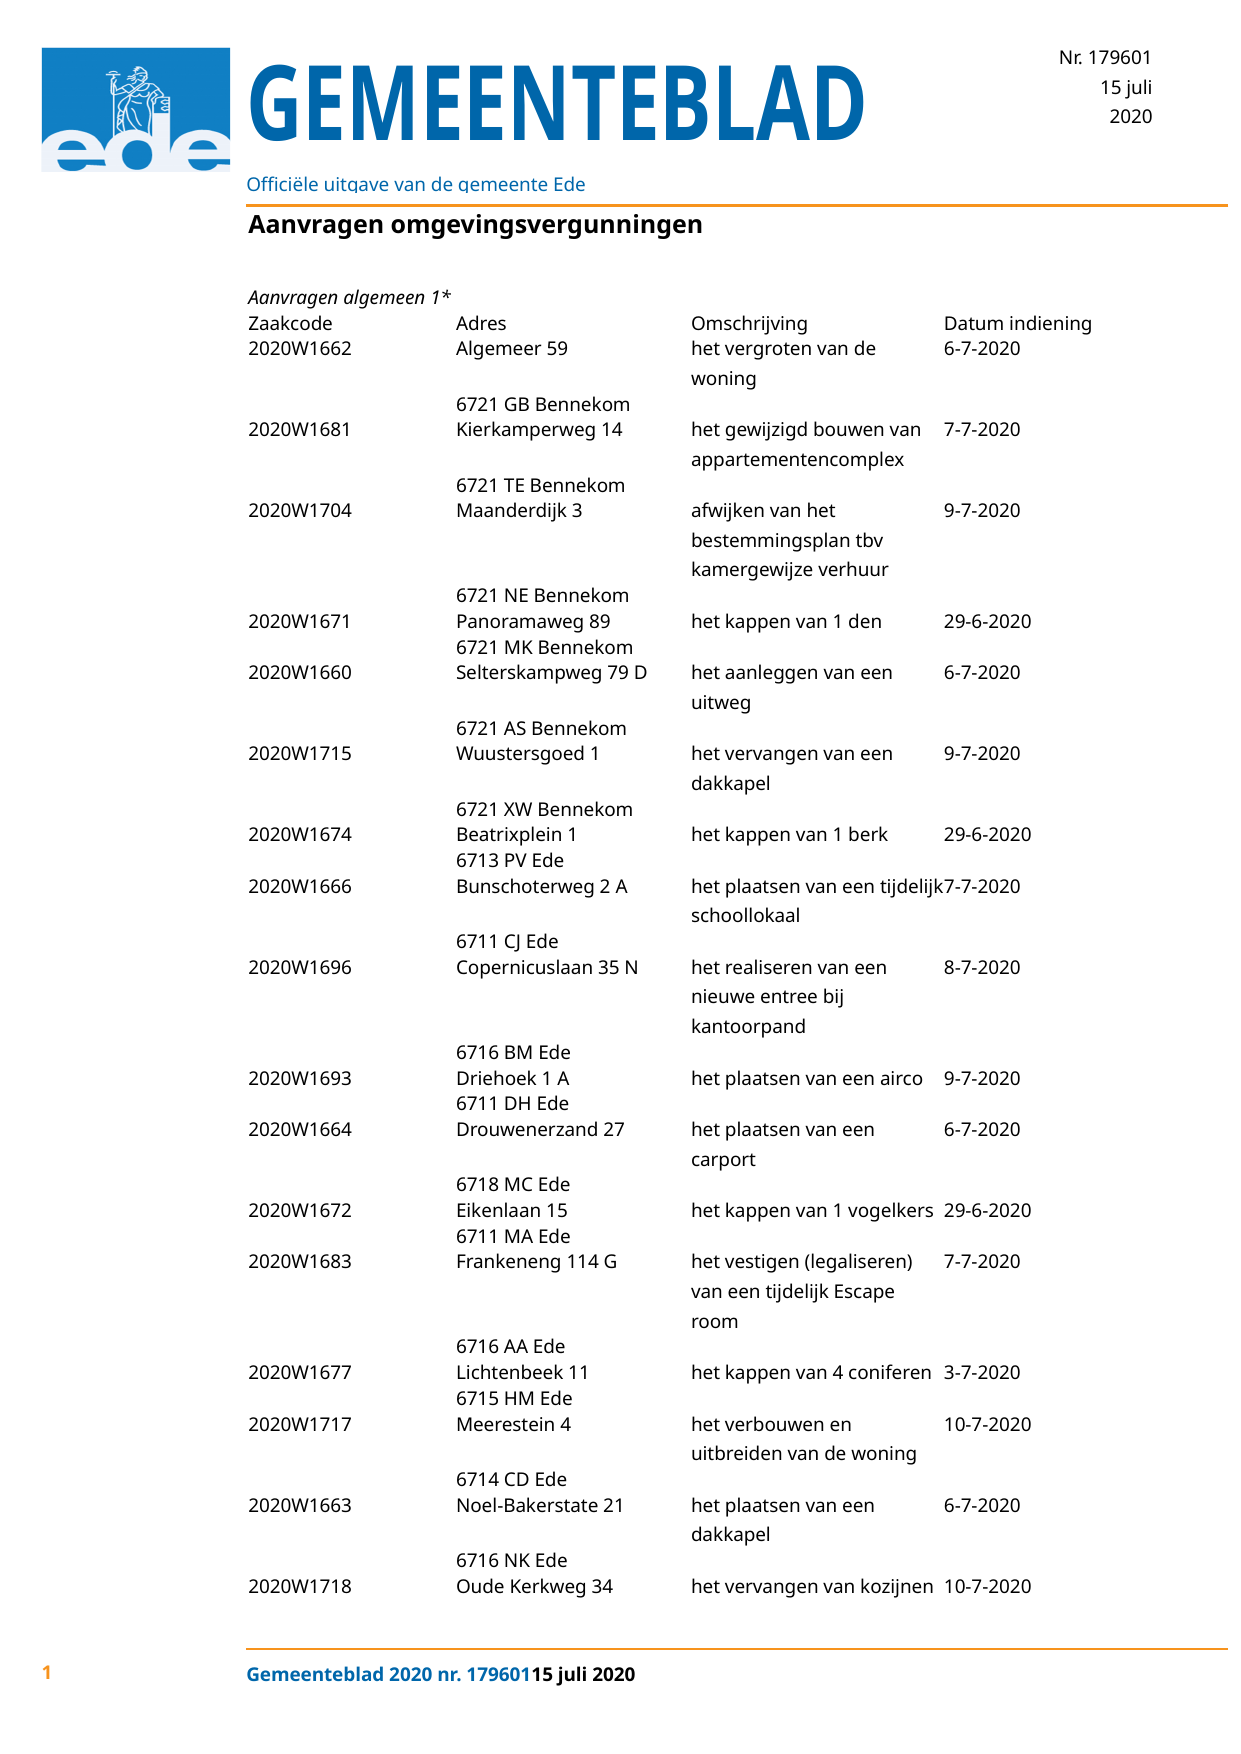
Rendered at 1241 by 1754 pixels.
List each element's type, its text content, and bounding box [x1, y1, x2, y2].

table_cell het vervangen van een dakkapel [691, 741, 944, 796]
table_cell 6711 CJ Ede [456, 929, 691, 954]
table_cell [248, 391, 456, 416]
table_cell [248, 715, 456, 741]
table_cell 2020W1664 [248, 1116, 456, 1172]
table_cell het vervangen van kozijnen [691, 1573, 944, 1599]
table_cell Wuustersgoed 1 [456, 741, 691, 796]
table_cell [248, 796, 456, 822]
table_cell 29-6-2020 [944, 608, 1152, 634]
table_cell 2020W1677 [248, 1359, 456, 1385]
table_cell Oude Kerkweg 34 [456, 1573, 691, 1599]
table_cell het kappen van 4 coniferen [691, 1359, 944, 1385]
table_cell [691, 583, 944, 608]
table_cell Meerestein 4 [456, 1411, 691, 1466]
table_cell 6721 NE Bennekom [456, 583, 691, 608]
table_cell [248, 1334, 456, 1359]
table_cell 6714 CD Ede [456, 1466, 691, 1492]
table_cell [691, 1385, 944, 1411]
text Aanvragen algemeen 1* [248, 284, 1152, 309]
table_cell 29-6-2020 [944, 1197, 1152, 1223]
table_cell [944, 929, 1152, 954]
table_cell 2020W1696 [248, 954, 456, 1039]
table_cell [691, 1172, 944, 1197]
table_cell 7-7-2020 [944, 416, 1152, 472]
table_cell 6-7-2020 [944, 660, 1152, 715]
table_cell 6716 AA Ede [456, 1334, 691, 1359]
table_cell 2020W1662 [248, 335, 456, 391]
table_cell [944, 848, 1152, 873]
table_cell het verbouwen en uitbreiden van de woning [691, 1411, 944, 1466]
table_cell 2020W1660 [248, 660, 456, 715]
table_cell [691, 848, 944, 873]
table_cell 10-7-2020 [944, 1573, 1152, 1599]
table_cell 2020W1704 [248, 498, 456, 582]
table_cell [691, 1547, 944, 1573]
table_cell [248, 1172, 456, 1197]
table_cell het plaatsen van een airco [691, 1065, 944, 1091]
table_cell Noel-Bakerstate 21 [456, 1492, 691, 1547]
table_cell Driehoek 1 A [456, 1065, 691, 1091]
table_cell [944, 796, 1152, 822]
table_cell [944, 1091, 1152, 1116]
table_cell [691, 472, 944, 497]
table_cell [248, 848, 456, 873]
table_cell [691, 1466, 944, 1492]
table_cell 2020W1674 [248, 822, 456, 847]
table_cell [248, 1547, 456, 1573]
table_cell 6716 NK Ede [456, 1547, 691, 1573]
table_cell 2020W1693 [248, 1065, 456, 1091]
table_cell 6721 MK Bennekom [456, 634, 691, 659]
table_cell [944, 1547, 1152, 1573]
table_cell het plaatsen van een carport [691, 1116, 944, 1172]
table_cell 9-7-2020 [944, 498, 1152, 582]
table_cell Beatrixplein 1 [456, 822, 691, 847]
table_cell 6711 DH Ede [456, 1091, 691, 1116]
table_cell [691, 929, 944, 954]
table_cell [248, 1223, 456, 1249]
table_cell het vergroten van de woning [691, 335, 944, 391]
table_cell 6713 PV Ede [456, 848, 691, 873]
table_cell [691, 1039, 944, 1065]
table_cell [944, 715, 1152, 741]
table_cell Bunschoterweg 2 A [456, 873, 691, 928]
table_cell 8-7-2020 [944, 954, 1152, 1039]
table_cell [248, 1466, 456, 1492]
table_cell het plaatsen van een dakkapel [691, 1492, 944, 1547]
table_cell Algemeer 59 [456, 335, 691, 391]
table_cell Panoramaweg 89 [456, 608, 691, 634]
table_cell 6718 MC Ede [456, 1172, 691, 1197]
table_cell 10-7-2020 [944, 1411, 1152, 1466]
table_cell het gewijzigd bouwen van appartementencomplex [691, 416, 944, 472]
table_cell 7-7-2020 [944, 1249, 1152, 1334]
table_cell [248, 1385, 456, 1411]
text Aanvragen omgevingsvergunningen [248, 207, 1152, 241]
table_cell [248, 929, 456, 954]
table_cell Frankeneng 114 G [456, 1249, 691, 1334]
table_cell 9-7-2020 [944, 1065, 1152, 1091]
table_cell 6-7-2020 [944, 1492, 1152, 1547]
table_cell het aanleggen van een uitweg [691, 660, 944, 715]
table_cell Drouwenerzand 27 [456, 1116, 691, 1172]
table_cell 2020W1717 [248, 1411, 456, 1466]
table_cell [944, 583, 1152, 608]
table_header Datum indiening [944, 310, 1152, 335]
table_cell Kierkamperweg 14 [456, 416, 691, 472]
table_cell 9-7-2020 [944, 741, 1152, 796]
table_cell 2020W1715 [248, 741, 456, 796]
table_cell het kappen van 1 den [691, 608, 944, 634]
table_cell Lichtenbeek 11 [456, 1359, 691, 1385]
table_cell [944, 1385, 1152, 1411]
table_cell [944, 391, 1152, 416]
table_cell 3-7-2020 [944, 1359, 1152, 1385]
table_cell 6716 BM Ede [456, 1039, 691, 1065]
table_cell [248, 634, 456, 659]
table_cell het kappen van 1 berk [691, 822, 944, 847]
table_cell [944, 1172, 1152, 1197]
table_cell het kappen van 1 vogelkers [691, 1197, 944, 1223]
table_cell Maanderdijk 3 [456, 498, 691, 582]
table_cell [944, 472, 1152, 497]
table_cell [944, 1334, 1152, 1359]
table_cell Eikenlaan 15 [456, 1197, 691, 1223]
table_cell 6-7-2020 [944, 335, 1152, 391]
table_cell 6715 HM Ede [456, 1385, 691, 1411]
table_cell Copernicuslaan 35 N [456, 954, 691, 1039]
table_cell [691, 391, 944, 416]
table_cell [691, 715, 944, 741]
table_cell [944, 1039, 1152, 1065]
table_cell het plaatsen van een tijdelijk schoollokaal [691, 873, 944, 928]
table_cell 6721 GB Bennekom [456, 391, 691, 416]
table_cell Selterskampweg 79 D [456, 660, 691, 715]
table_cell [691, 1334, 944, 1359]
table_cell 2020W1672 [248, 1197, 456, 1223]
table_cell 2020W1718 [248, 1573, 456, 1599]
table_cell [248, 1091, 456, 1116]
table_cell 6-7-2020 [944, 1116, 1152, 1172]
table_cell 2020W1663 [248, 1492, 456, 1547]
table_header Zaakcode [248, 310, 456, 335]
table_cell 2020W1666 [248, 873, 456, 928]
table_cell 2020W1671 [248, 608, 456, 634]
table_cell 6721 XW Bennekom [456, 796, 691, 822]
table_cell het vestigen (legaliseren) van een tijdelijk Escape room [691, 1249, 944, 1334]
table_cell [691, 796, 944, 822]
table_cell [944, 1466, 1152, 1492]
table_cell [691, 1223, 944, 1249]
picture [41, 47, 231, 172]
table_cell [248, 583, 456, 608]
table_cell [248, 472, 456, 497]
table_cell [691, 1091, 944, 1116]
table_header Adres [456, 310, 691, 335]
table_cell [248, 1039, 456, 1065]
table_cell 2020W1681 [248, 416, 456, 472]
table_cell [691, 634, 944, 659]
table_cell 6711 MA Ede [456, 1223, 691, 1249]
table_cell 6721 TE Bennekom [456, 472, 691, 497]
table_cell [944, 634, 1152, 659]
table_cell 7-7-2020 [944, 873, 1152, 928]
table_cell het realiseren van een nieuwe entree bij kantoorpand [691, 954, 944, 1039]
table_cell [944, 1223, 1152, 1249]
table_cell 29-6-2020 [944, 822, 1152, 847]
table_cell afwijken van het bestemmingsplan tbv kamergewijze verhuur [691, 498, 944, 582]
table_cell 2020W1683 [248, 1249, 456, 1334]
table_header Omschrijving [691, 310, 944, 335]
table_cell 6721 AS Bennekom [456, 715, 691, 741]
